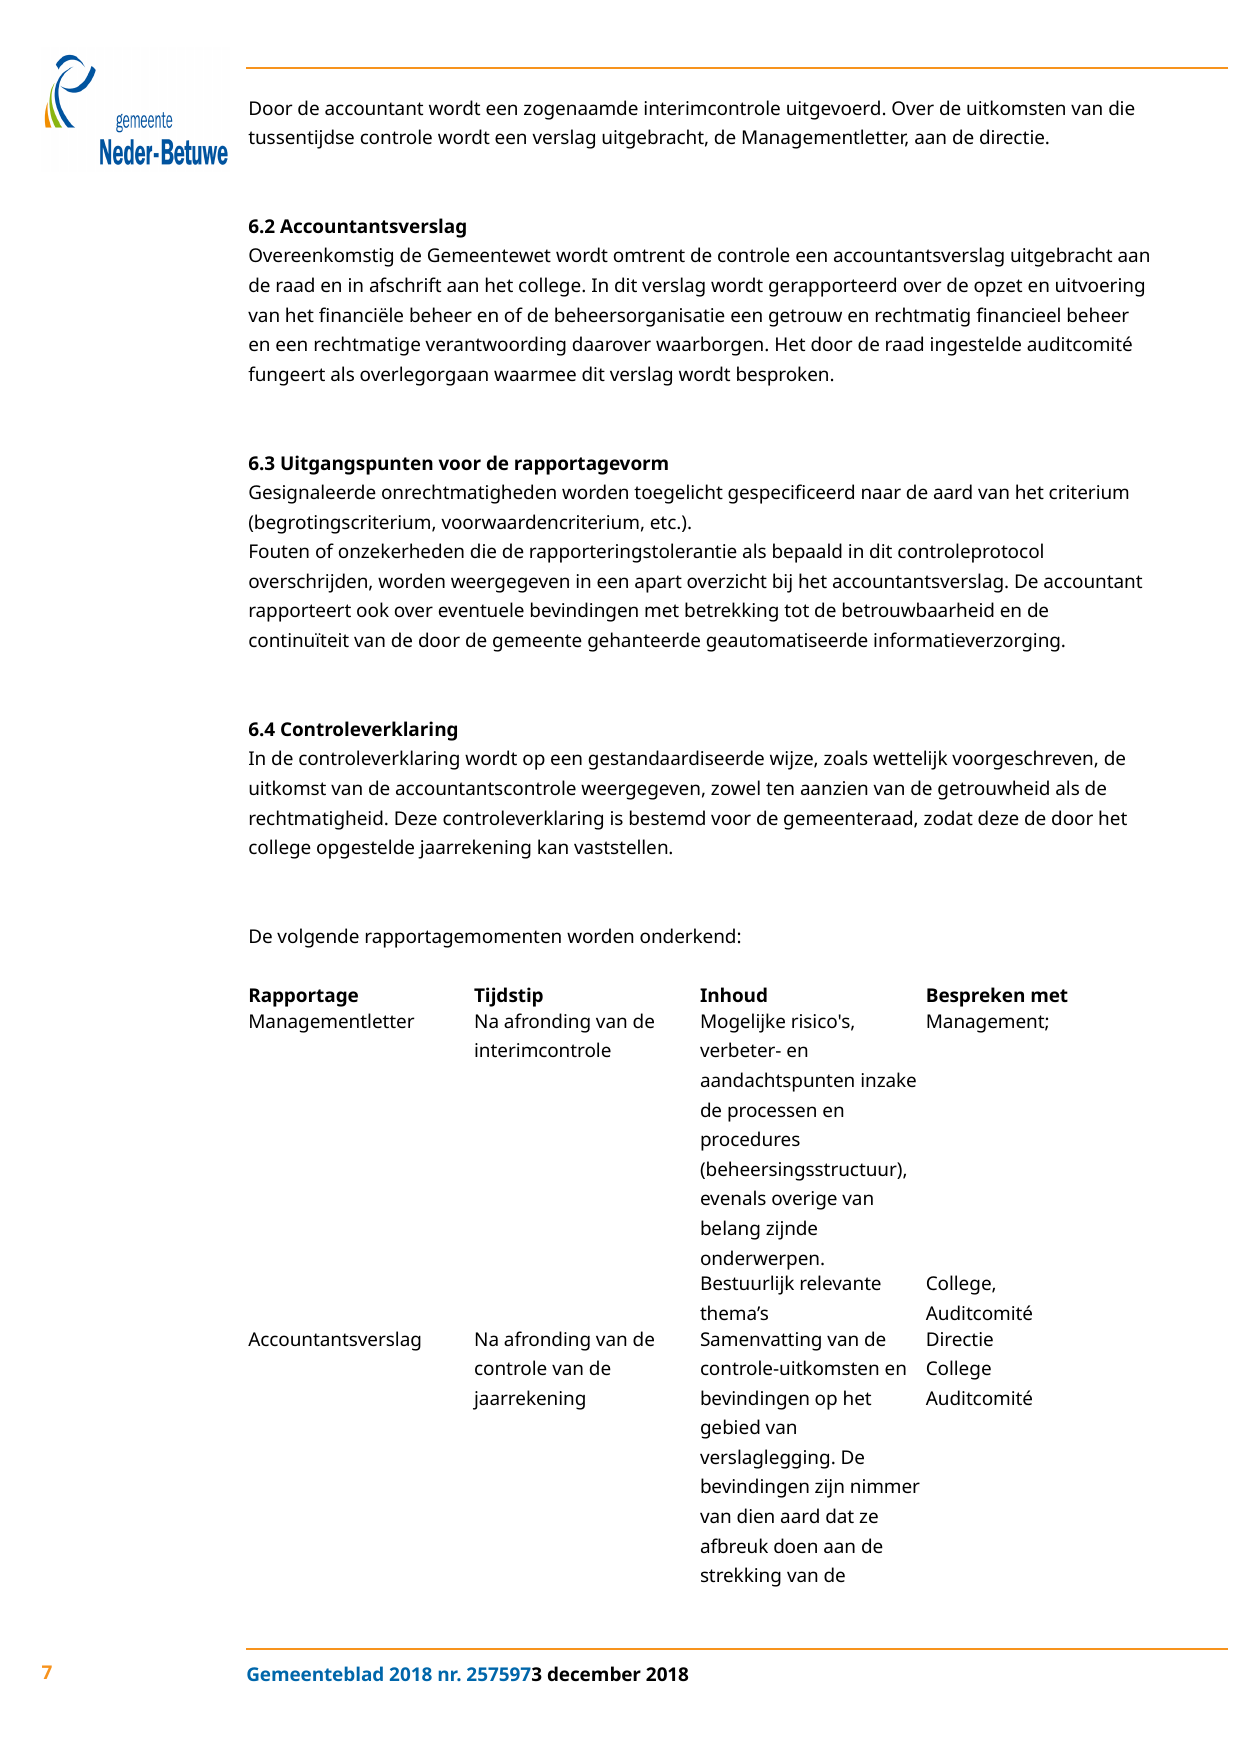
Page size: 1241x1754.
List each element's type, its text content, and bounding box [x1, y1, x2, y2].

table_header Bespreken met [926, 983, 1152, 1008]
text Gesignaleerde onrechtmatigheden worden toegelicht gespecificeerd naar de aard van het criterium (begrotingscriterium, voorwaardencriterium, etc.). [248, 479, 1152, 535]
table_header Inhoud [700, 983, 926, 1008]
table_cell Management; [926, 1008, 1152, 1271]
text In de controleverklaring wordt op een gestandaardiseerde wijze, zoals wettelijk voorgeschreven, de uitkomst van de accountantscontrole weergegeven, zowel ten aanzien van de getrouwheid als de rechtmatigheid. Deze controleverklaring is bestemd voor de gemeenteraad, zodat deze de door het college opgestelde jaarrekening kan vaststellen. [248, 746, 1152, 860]
table_cell Mogelijke risico's, verbeter- en aandachtspunten inzake de processen en procedures (beheersingsstructuur), evenals overige van belang zijnde onderwerpen. [700, 1008, 926, 1271]
table_cell Na afronding van de controle van de jaarrekening [474, 1326, 700, 1588]
text 6.2 Accountantsverslag [248, 213, 1152, 239]
text Door de accountant wordt een zogenaamde interimcontrole uitgevoerd. Over de uitkomsten van die tussentijdse controle wordt een verslag uitgebracht, de Managementletter, aan de directie. [248, 95, 1152, 150]
text 6.4 Controleverklaring [248, 716, 1152, 742]
table_header Tijdstip [474, 983, 700, 1008]
text De volgende rapportagemomenten worden onderkend: [248, 923, 1152, 949]
table_cell Directie College Auditcomité [926, 1326, 1152, 1588]
table_cell College, Auditcomité [926, 1271, 1152, 1326]
table_cell Managementletter [248, 1008, 474, 1326]
table_header Rapportage [248, 983, 474, 1008]
picture [41, 47, 231, 172]
table_cell Samenvatting van de controle-uitkomsten en bevindingen op het gebied van verslaglegging. De bevindingen zijn nimmer van dien aard dat ze afbreuk doen aan de strekking van de [700, 1326, 926, 1588]
table_cell Na afronding van de interimcontrole [474, 1008, 700, 1326]
text Fouten of onzekerheden die de rapporteringstolerantie als bepaald in dit controleprotocol overschrijden, worden weergegeven in een apart overzicht bij het accountantsverslag. De accountant rapporteert ook over eventuele bevindingen met betrekking tot de betrouwbaarheid en de continuïteit van de door de gemeente gehanteerde geautomatiseerde informatieverzorging. [248, 538, 1152, 653]
table_cell Accountantsverslag [248, 1326, 474, 1588]
table_cell Bestuurlijk relevante thema’s [700, 1271, 926, 1326]
text 6.3 Uitgangspunten voor de rapportagevorm [248, 450, 1152, 476]
text Overeenkomstig de Gemeentewet wordt omtrent de controle een accountantsverslag uitgebracht aan de raad en in afschrift aan het college. In dit verslag wordt gerapporteerd over de opzet en uitvoering van het financiële beheer en of de beheersorganisatie een getrouw en rechtmatig financieel beheer en een rechtmatige verantwoording daarover waarborgen. Het door de raad ingestelde auditcomité fungeert als overlegorgaan waarmee dit verslag wordt besproken. [248, 243, 1152, 387]
